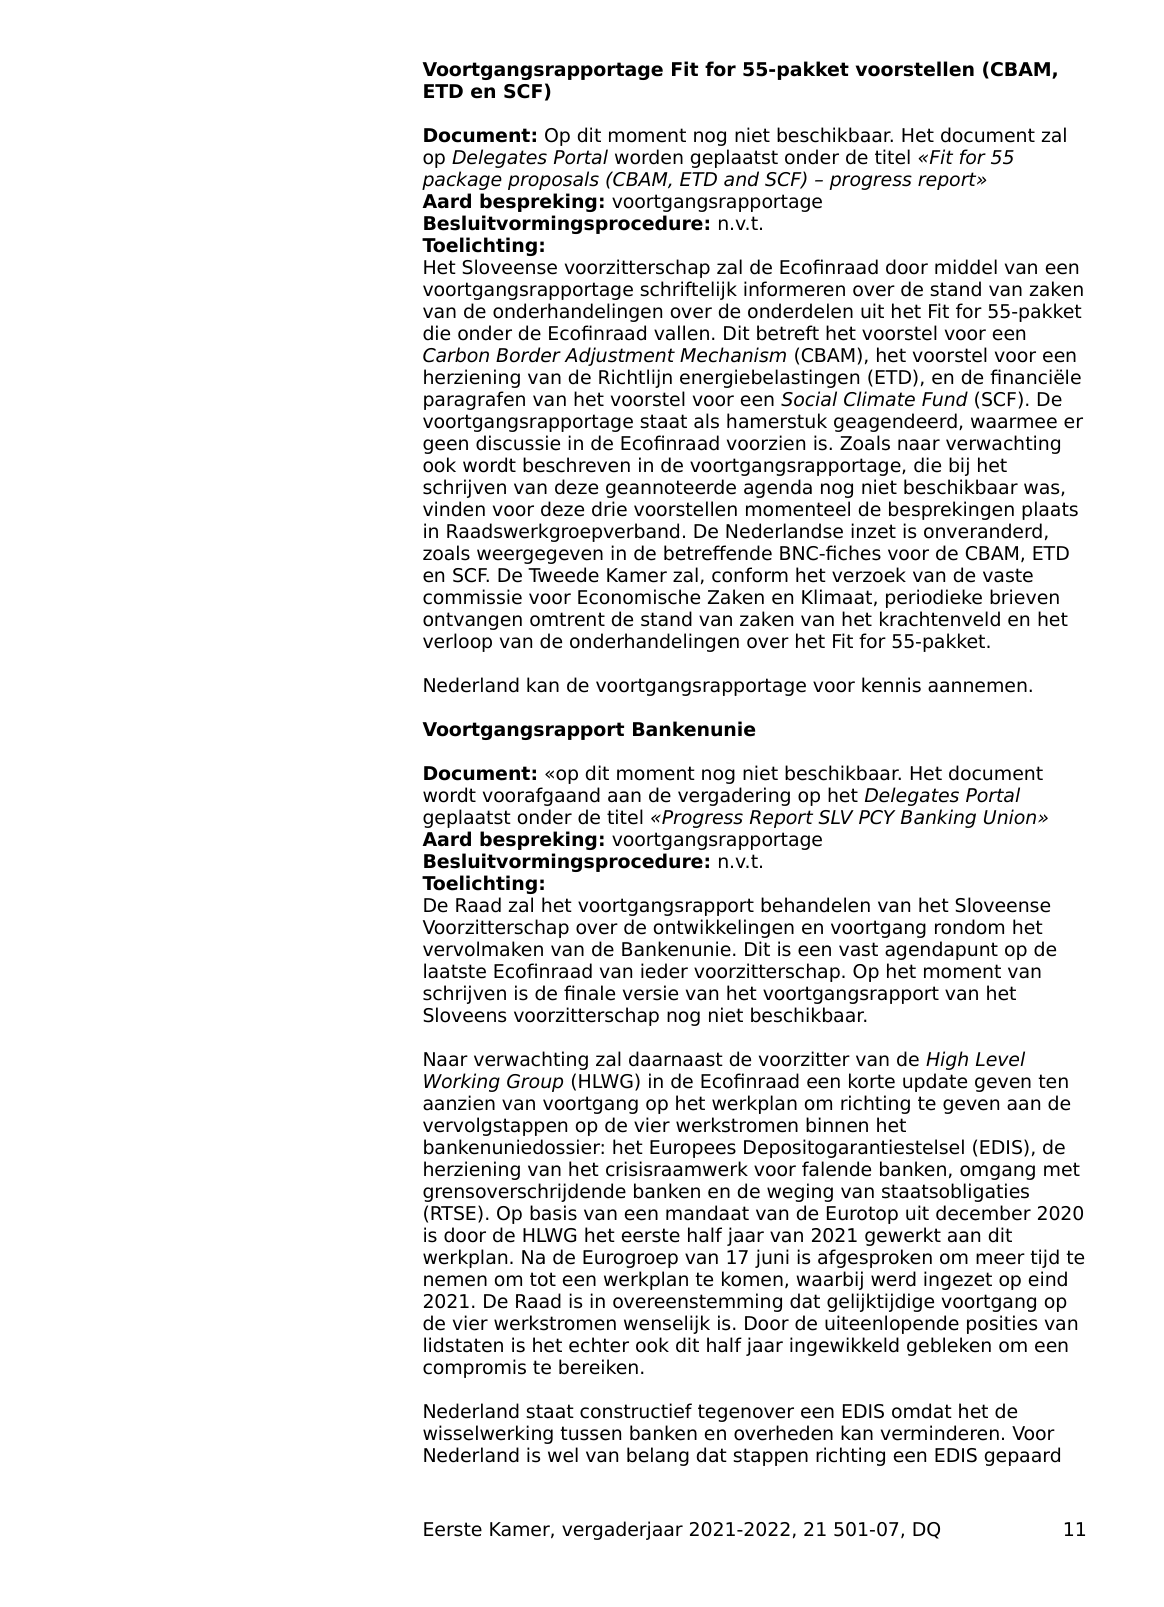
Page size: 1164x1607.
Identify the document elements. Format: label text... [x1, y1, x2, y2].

text Aard bespreking: voortgangsrapportage [422, 829, 1087, 851]
text Toelichting: [422, 873, 1087, 895]
text Toelichting: [422, 235, 1087, 257]
text Document: Op dit moment nog niet beschikbaar. Het document zal op Delegates Portal worden geplaatst onder de titel «Fit for 55 package proposals (CBAM, ETD and SCF) – progress report» [422, 125, 1087, 191]
text Naar verwachting zal daarnaast de voorzitter van de High Level Working Group (HLWG) in de Ecofinraad een korte update geven ten aanzien van voortgang op het werkplan om richting te geven aan de vervolgstappen op de vier werkstromen binnen het bankenuniedossier: het Europees Depositogarantiestelsel (EDIS), de herziening van het crisisraamwerk voor falende banken, omgang met grensoverschrijdende banken en de weging van staatsobligaties (RTSE). Op basis van een mandaat van de Eurotop uit december 2020 is door de HLWG het eerste half jaar van 2021 gewerkt aan dit werkplan. Na de Eurogroep van 17 juni is afgesproken om meer tijd te nemen om tot een werkplan te komen, waarbij werd ingezet op eind 2021. De Raad is in overeenstemming dat gelijktijdige voortgang op de vier werkstromen wenselijk is. Door de uiteenlopende posities van lidstaten is het echter ook dit half jaar ingewikkeld gebleken om een compromis te bereiken. [422, 1049, 1087, 1379]
subtitle Voortgangsrapportage Fit for 55-pakket voorstellen (CBAM, ETD en SCF) [422, 59, 1087, 103]
text Nederland staat constructief tegenover een EDIS omdat het de wisselwerking tussen banken en overheden kan verminderen. Voor Nederland is wel van belang dat stappen richting een EDIS gepaard [422, 1401, 1087, 1467]
text Nederland kan de voortgangsrapportage voor kennis aannemen. [422, 675, 1087, 697]
text Aard bespreking: voortgangsrapportage [422, 191, 1087, 213]
text De Raad zal het voortgangsrapport behandelen van het Sloveense Voorzitterschap over de ontwikkelingen en voortgang rondom het vervolmaken van de Bankenunie. Dit is een vast agendapunt op de laatste Ecofinraad van ieder voorzitterschap. Op het moment van schrijven is de finale versie van het voortgangsrapport van het Sloveens voorzitterschap nog niet beschikbaar. [422, 895, 1087, 1027]
text Het Sloveense voorzitterschap zal de Ecofinraad door middel van een voortgangsrapportage schriftelijk informeren over de stand van zaken van de onderhandelingen over de onderdelen uit het Fit for 55-pakket die onder de Ecofinraad vallen. Dit betreft het voorstel voor een Carbon Border Adjustment Mechanism (CBAM), het voorstel voor een herziening van de Richtlijn energiebelastingen (ETD), en de financiële paragrafen van het voorstel voor een Social Climate Fund (SCF). De voortgangsrapportage staat als hamerstuk geagendeerd, waarmee er geen discussie in de Ecofinraad voorzien is. Zoals naar verwachting ook wordt beschreven in de voortgangsrapportage, die bij het schrijven van deze geannoteerde agenda nog niet beschikbaar was, vinden voor deze drie voorstellen momenteel de besprekingen plaats in Raadswerkgroepverband. De Nederlandse inzet is onveranderd, zoals weergegeven in de betreffende BNC-fiches voor de CBAM, ETD en SCF. De Tweede Kamer zal, conform het verzoek van de vaste commissie voor Economische Zaken en Klimaat, periodieke brieven ontvangen omtrent de stand van zaken van het krachtenveld en het verloop van de onderhandelingen over het Fit for 55-pakket. [422, 257, 1087, 653]
text Besluitvormingsprocedure: n.v.t. [422, 851, 1087, 873]
subtitle Voortgangsrapport Bankenunie [422, 719, 1087, 741]
text Document: «op dit moment nog niet beschikbaar. Het document wordt voorafgaand aan de vergadering op het Delegates Portal geplaatst onder de titel «Progress Report SLV PCY Banking Union» [422, 763, 1087, 829]
text Besluitvormingsprocedure: n.v.t. [422, 213, 1087, 235]
